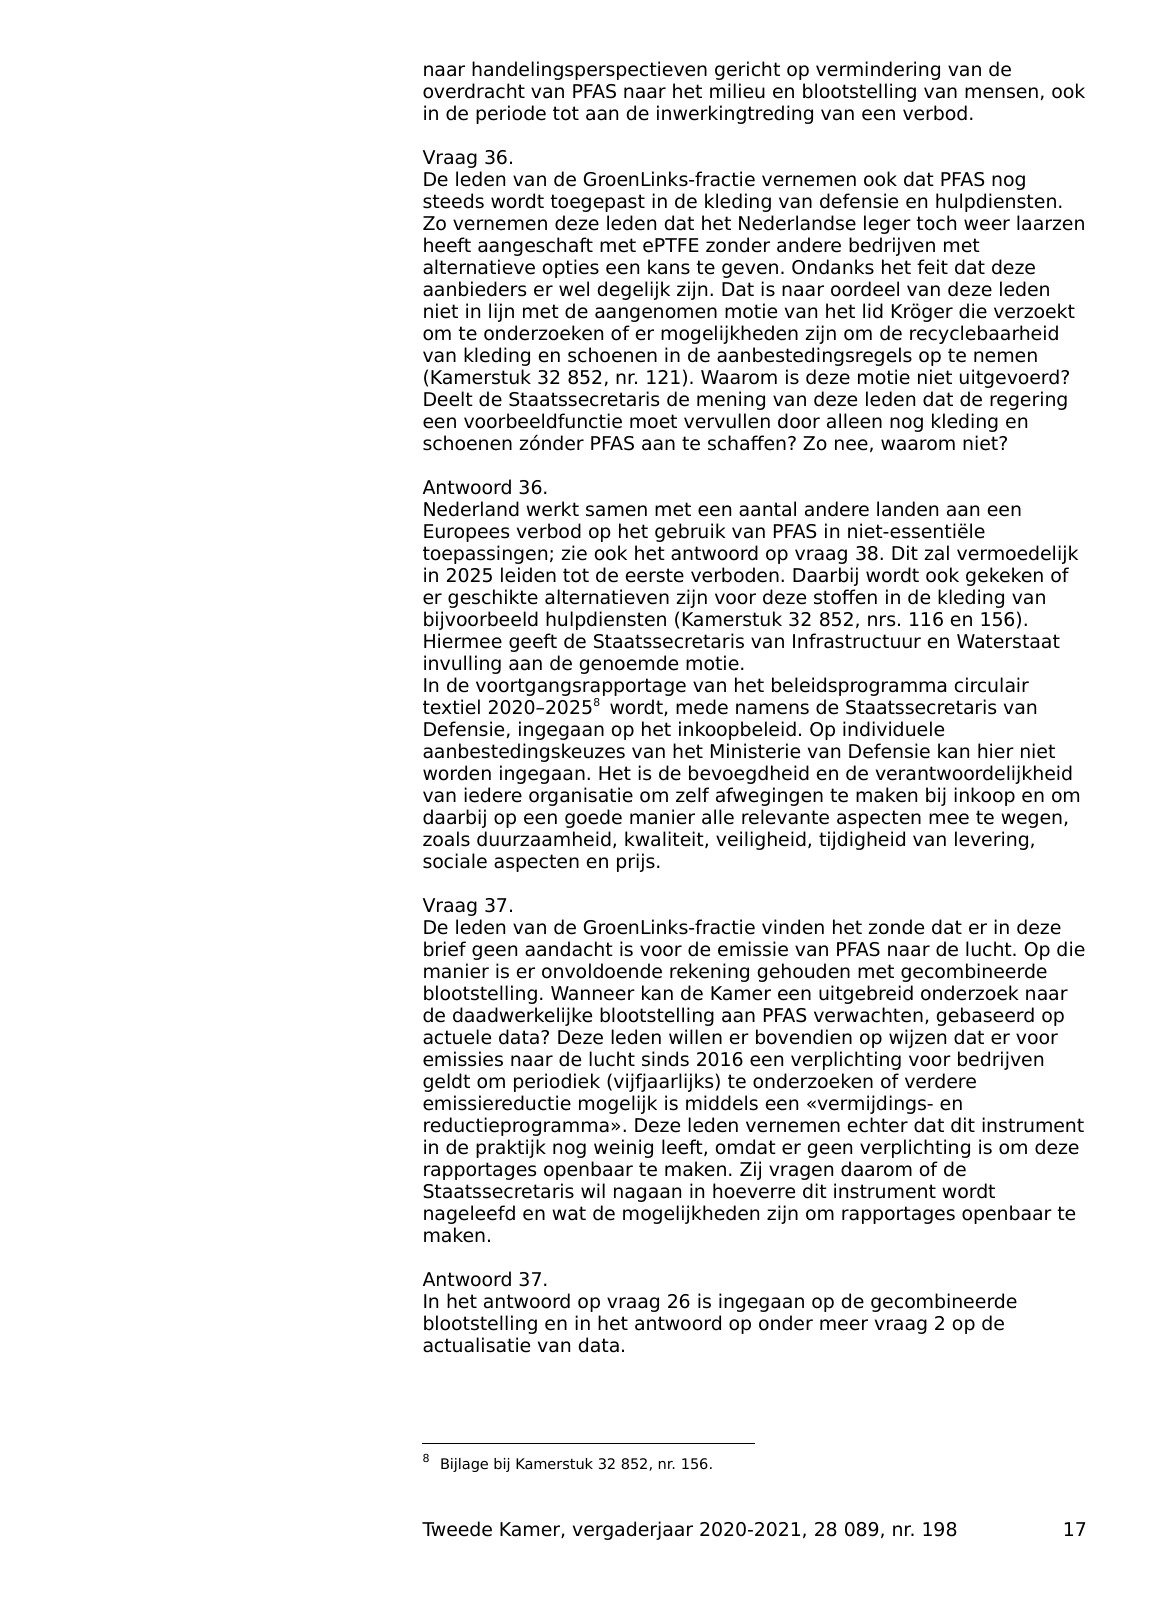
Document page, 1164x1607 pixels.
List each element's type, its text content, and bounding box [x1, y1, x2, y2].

text naar handelingsperspectieven gericht op vermindering van de overdracht van PFAS naar het milieu en blootstelling van mensen, ook in de periode tot aan de inwerkingtreding van een verbod. [422, 59, 1087, 125]
text De leden van de GroenLinks-fractie vinden het zonde dat er in deze brief geen aandacht is voor de emissie van PFAS naar de lucht. Op die manier is er onvoldoende rekening gehouden met gecombineerde blootstelling. Wanneer kan de Kamer een uitgebreid onderzoek naar de daadwerkelijke blootstelling aan PFAS verwachten, gebaseerd op actuele data? Deze leden willen er bovendien op wijzen dat er voor emissies naar de lucht sinds 2016 een verplichting voor bedrijven geldt om periodiek (vijfjaarlijks) te onderzoeken of verdere emissiereductie mogelijk is middels een «vermijdings- en reductieprogramma». Deze leden vernemen echter dat dit instrument in de praktijk nog weinig leeft, omdat er geen verplichting is om deze rapportages openbaar te maken. Zij vragen daarom of de Staatssecretaris wil nagaan in hoeverre dit instrument wordt nageleefd en wat de mogelijkheden zijn om rapportages openbaar te maken. [422, 917, 1087, 1247]
text Vraag 36. [422, 147, 1087, 169]
text In de voortgangsrapportage van het beleidsprogramma circulair textiel 2020–2025 wordt, mede namens de Staatssecretaris van Defensie, ingegaan op het inkoopbeleid. Op individuele aanbestedingskeuzes van het Ministerie van Defensie kan hier niet worden ingegaan. Het is de bevoegdheid en de verantwoordelijkheid van iedere organisatie om zelf afwegingen te maken bij inkoop en om daarbij op een goede manier alle relevante aspecten mee te wegen, zoals duurzaamheid, kwaliteit, veiligheid, tijdigheid van levering, sociale aspecten en prijs. [422, 675, 1087, 873]
text In het antwoord op vraag 26 is ingegaan op de gecombineerde blootstelling en in het antwoord op onder meer vraag 2 op de actualisatie van data. [422, 1291, 1087, 1357]
text Antwoord 37. [422, 1269, 1087, 1291]
text De leden van de GroenLinks-fractie vernemen ook dat PFAS nog steeds wordt toegepast in de kleding van defensie en hulpdiensten. Zo vernemen deze leden dat het Nederlandse leger toch weer laarzen heeft aangeschaft met ePTFE zonder andere bedrijven met alternatieve opties een kans te geven. Ondanks het feit dat deze aanbieders er wel degelijk zijn. Dat is naar oordeel van deze leden niet in lijn met de aangenomen motie van het lid Kröger die verzoekt om te onderzoeken of er mogelijkheden zijn om de recyclebaarheid van kleding en schoenen in de aanbestedingsregels op te nemen (Kamerstuk 32 852, nr. 121). Waarom is deze motie niet uitgevoerd? Deelt de Staatssecretaris de mening van deze leden dat de regering een voorbeeldfunctie moet vervullen door alleen nog kleding en schoenen zónder PFAS aan te schaffen? Zo nee, waarom niet? [422, 169, 1087, 455]
text Antwoord 36. [422, 477, 1087, 499]
text Nederland werkt samen met een aantal andere landen aan een Europees verbod op het gebruik van PFAS in niet-essentiële toepassingen; zie ook het antwoord op vraag 38. Dit zal vermoedelijk in 2025 leiden tot de eerste verboden. Daarbij wordt ook gekeken of er geschikte alternatieven zijn voor deze stoffen in de kleding van bijvoorbeeld hulpdiensten (Kamerstuk 32 852, nrs. 116 en 156). Hiermee geeft de Staatssecretaris van Infrastructuur en Waterstaat invulling aan de genoemde motie. [422, 499, 1087, 675]
text Vraag 37. [422, 895, 1087, 917]
text Bijlage bij Kamerstuk 32 852, nr. 156. [422, 1452, 1087, 1474]
